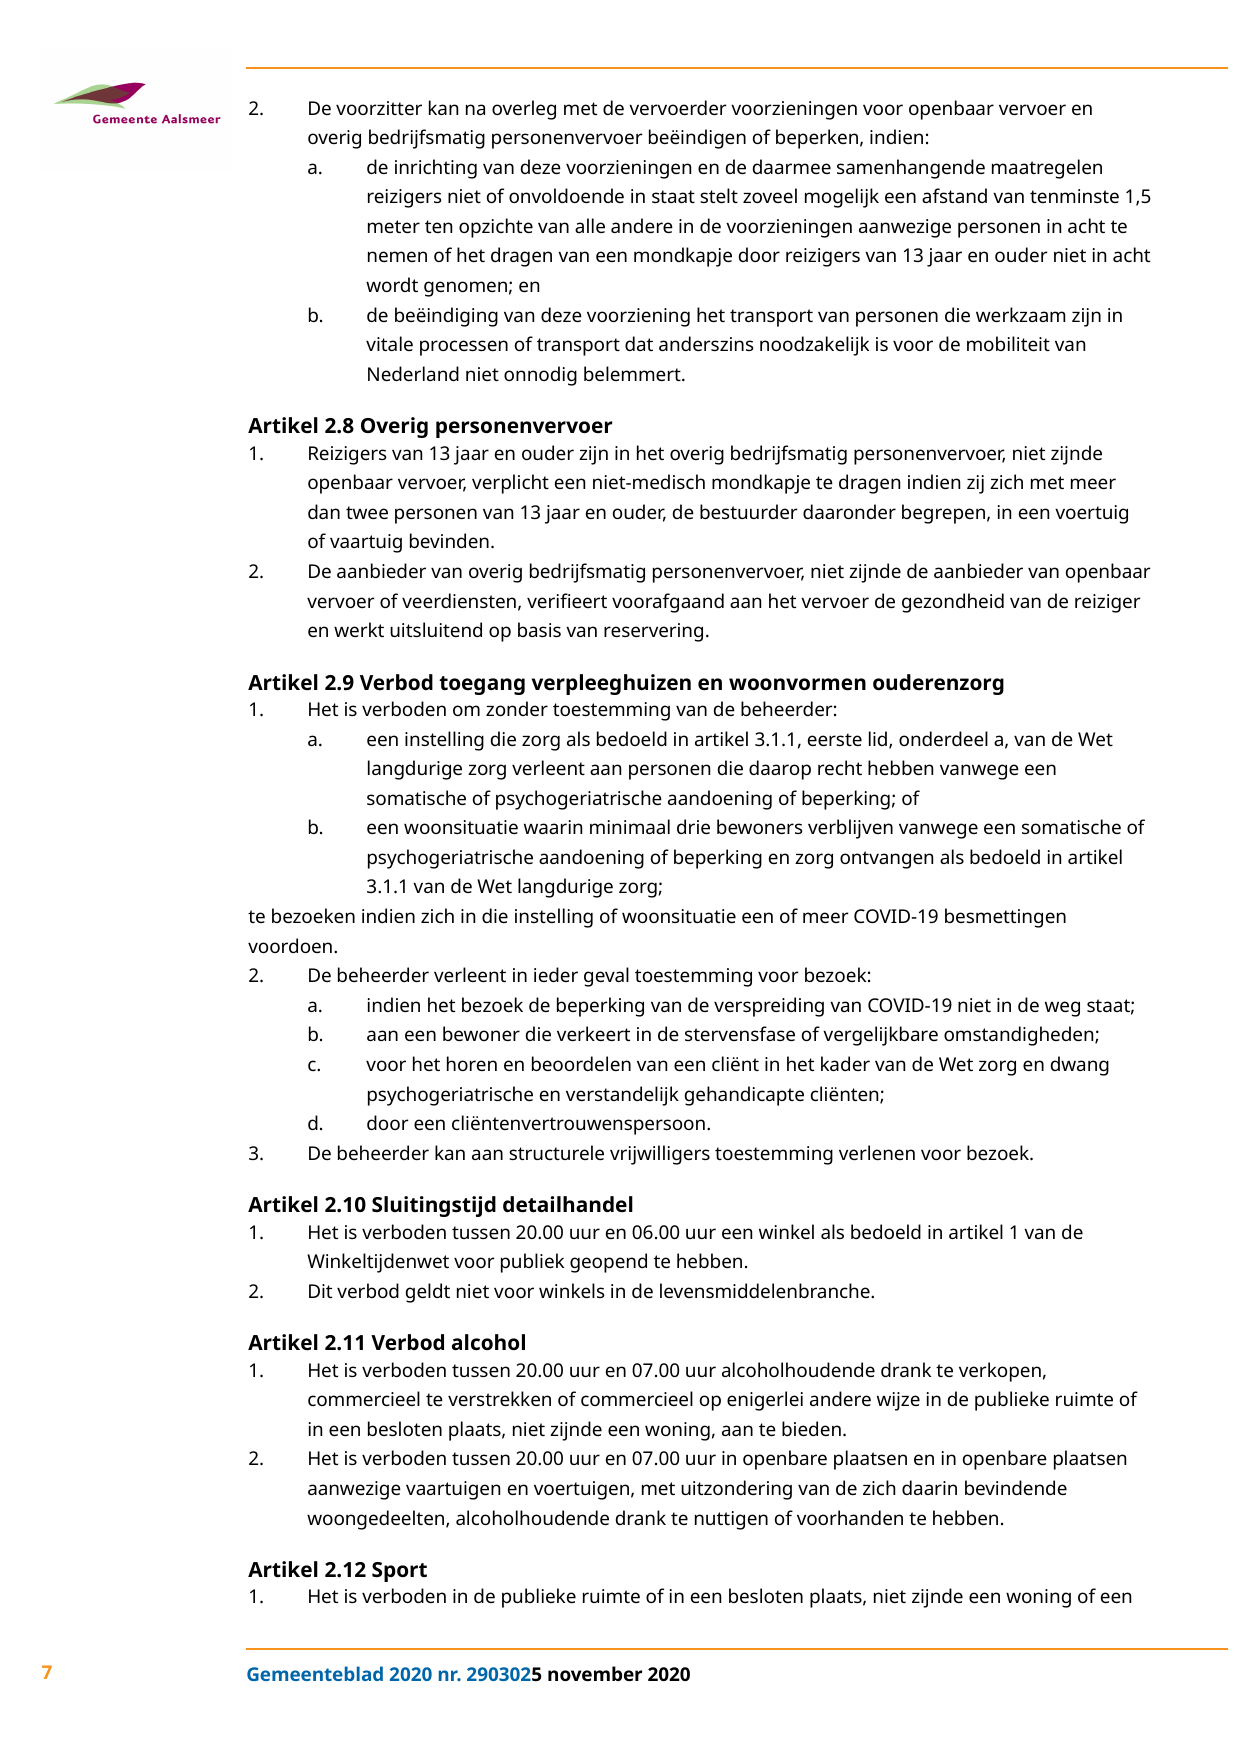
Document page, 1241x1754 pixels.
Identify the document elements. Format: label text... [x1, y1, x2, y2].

list Het is verboden tussen 20.00 uur en 06.00 uur een winkel als bedoeld in artikel 1 van de Winkeltijdenwet voor publiek geopend te hebben. [248, 1219, 1152, 1274]
list aan een bewoner die verkeert in de stervensfase of vergelijkbare omstandigheden; [307, 1022, 1152, 1047]
list De beheerder kan aan structurele vrijwilligers toestemming verlenen voor bezoek. [248, 1140, 1152, 1166]
picture [41, 47, 231, 172]
list een woonsituatie waarin minimaal drie bewoners verblijven vanwege een somatische of psychogeriatrische aandoening of beperking en zorg ontvangen als bedoeld in artikel 3.1.1 van de Wet langdurige zorg; [307, 814, 1152, 899]
text Artikel 2.10 Sluitingstijd detailhandel [248, 1190, 1152, 1219]
list De voorzitter kan na overleg met de vervoerder voorzieningen voor openbaar vervoer en overig bedrijfsmatig personenvervoer beëindigen of beperken, indien: [248, 95, 1152, 150]
list Het is verboden om zonder toestemming van de beheerder: [248, 696, 1152, 722]
list Het is verboden tussen 20.00 uur en 07.00 uur alcoholhoudende drank te verkopen, commercieel te verstrekken of commercieel op enigerlei andere wijze in de publieke ruimte of in een besloten plaats, niet zijnde een woning, aan te bieden. [248, 1357, 1152, 1442]
list de inrichting van deze voorzieningen en de daarmee samenhangende maatregelen reizigers niet of onvoldoende in staat stelt zoveel mogelijk een afstand van tenminste 1,5 meter ten opzichte van alle andere in de voorzieningen aanwezige personen in acht te nemen of het dragen van een mondkapje door reizigers van 13 jaar en ouder niet in acht wordt genomen; en [307, 154, 1152, 298]
text Artikel 2.12 Sport [248, 1555, 1152, 1584]
text te bezoeken indien zich in die instelling of woonsituatie een of meer COVID-19 besmettingen voordoen. [248, 903, 1152, 959]
text Artikel 2.11 Verbod alcohol [248, 1328, 1152, 1357]
list een instelling die zorg als bedoeld in artikel 3.1.1, eerste lid, onderdeel a, van de Wet langdurige zorg verleent aan personen die daarop recht hebben vanwege een somatische of psychogeriatrische aandoening of beperking; of [307, 726, 1152, 811]
list de beëindiging van deze voorziening het transport van personen die werkzaam zijn in vitale processen of transport dat anderszins noodzakelijk is voor de mobiliteit van Nederland niet onnodig belemmert. [307, 302, 1152, 387]
text Artikel 2.9 Verbod toegang verpleeghuizen en woonvormen ouderenzorg [248, 668, 1152, 696]
list De beheerder verleent in ieder geval toestemming voor bezoek: [248, 962, 1152, 988]
list door een cliëntenvertrouwenspersoon. [307, 1110, 1152, 1136]
list Het is verboden tussen 20.00 uur en 07.00 uur in openbare plaatsen en in openbare plaatsen aanwezige vaartuigen en voertuigen, met uitzondering van de zich daarin bevindende woongedeelten, alcoholhoudende drank te nuttigen of voorhanden te hebben. [248, 1446, 1152, 1531]
list Het is verboden in de publieke ruimte of in een besloten plaats, niet zijnde een woning of een [248, 1584, 1152, 1609]
list Dit verbod geldt niet voor winkels in de levensmiddelenbranche. [248, 1278, 1152, 1304]
list indien het bezoek de beperking van de verspreiding van COVID-19 niet in de weg staat; [307, 992, 1152, 1018]
list Reizigers van 13 jaar en ouder zijn in het overig bedrijfsmatig personenvervoer, niet zijnde openbaar vervoer, verplicht een niet-medisch mondkapje te dragen indien zij zich met meer dan twee personen van 13 jaar en ouder, de bestuurder daaronder begrepen, in een voertuig of vaartuig bevinden. [248, 440, 1152, 554]
list De aanbieder van overig bedrijfsmatig personenvervoer, niet zijnde de aanbieder van openbaar vervoer of veerdiensten, verifieert voorafgaand aan het vervoer de gezondheid van de reiziger en werkt uitsluitend op basis van reservering. [248, 558, 1152, 643]
text Artikel 2.8 Overig personenvervoer [248, 411, 1152, 440]
list voor het horen en beoordelen van een cliënt in het kader van de Wet zorg en dwang psychogeriatrische en verstandelijk gehandicapte cliënten; [307, 1051, 1152, 1107]
